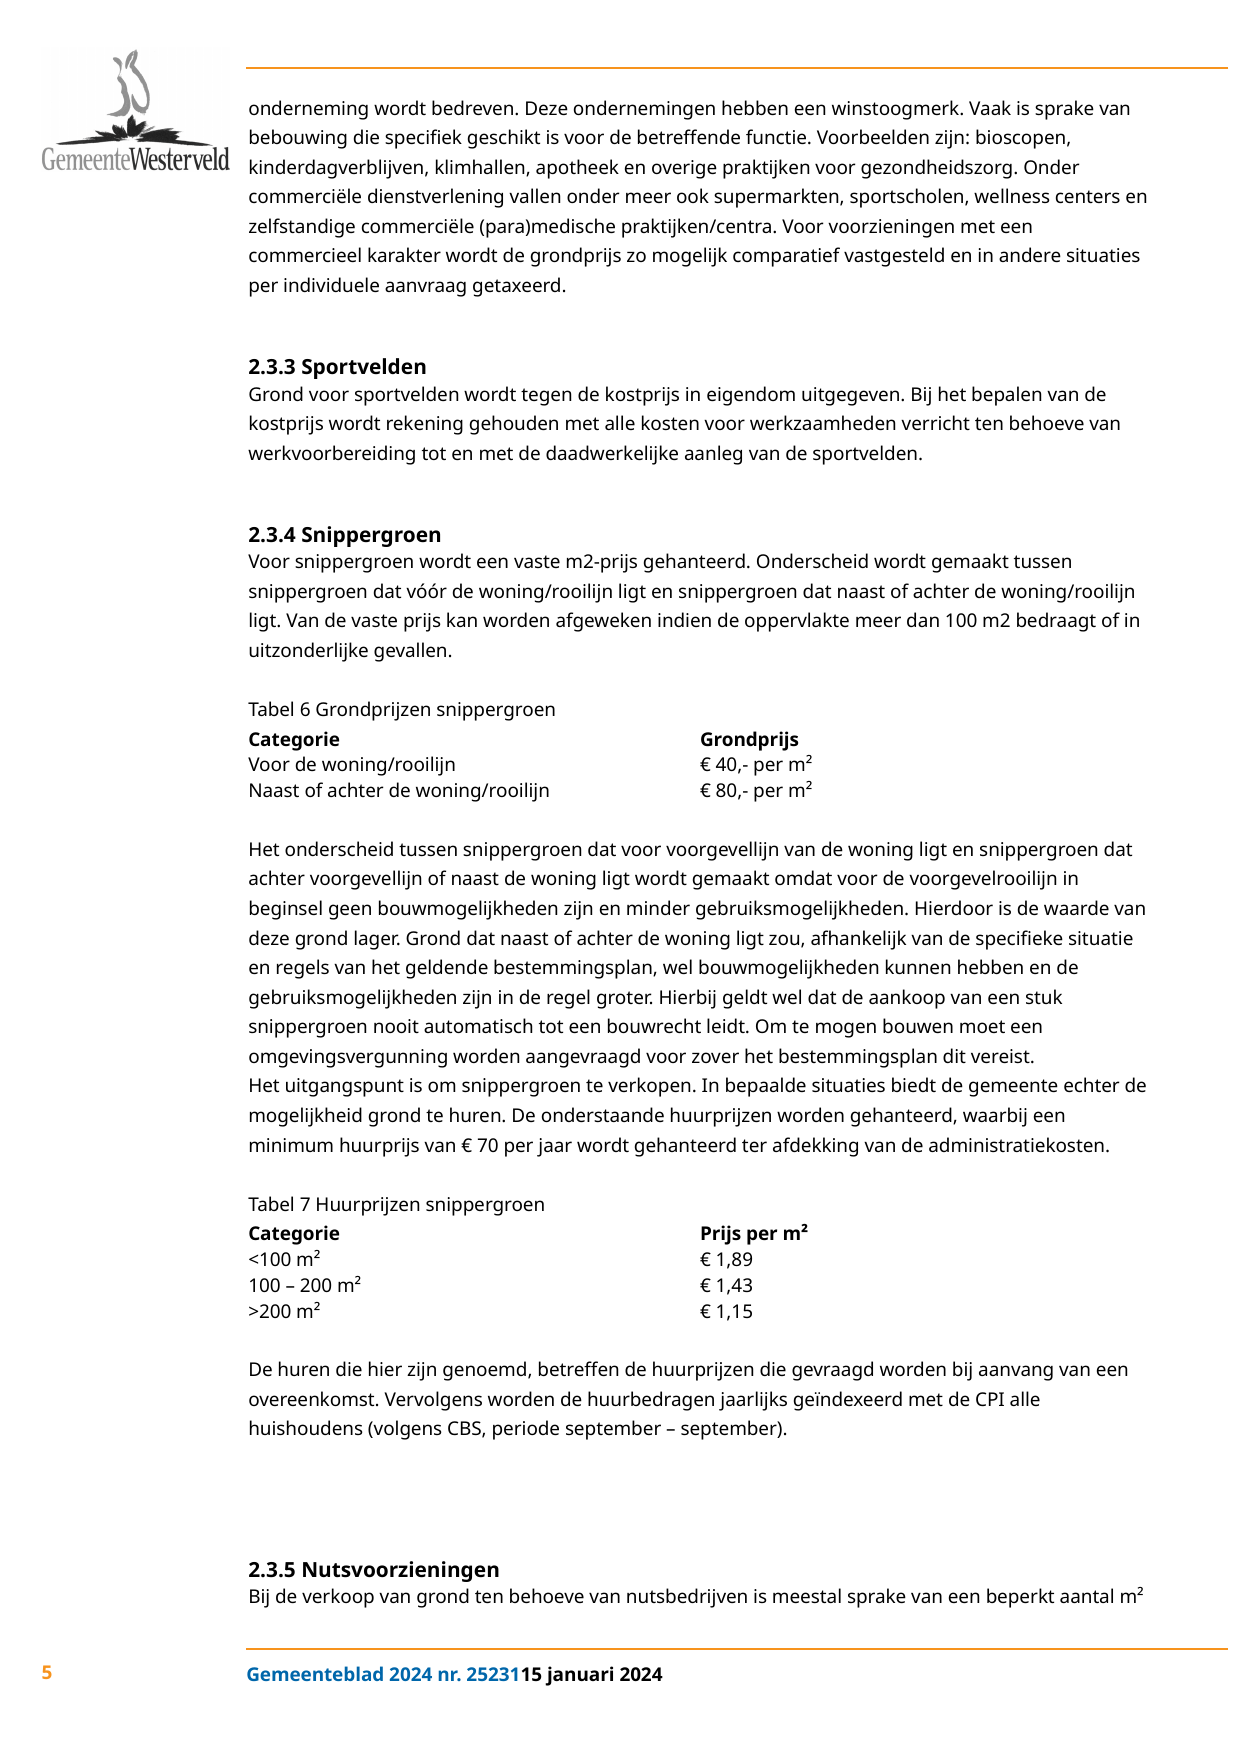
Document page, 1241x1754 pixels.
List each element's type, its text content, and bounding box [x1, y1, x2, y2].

table_header Prijs per m² [700, 1221, 1152, 1246]
table_header Categorie [248, 726, 700, 752]
table_cell >200 m² [248, 1298, 700, 1323]
table_cell <100 m² [248, 1246, 700, 1272]
table_cell 100 – 200 m² [248, 1272, 700, 1298]
text Het onderscheid tussen snippergroen dat voor voorgevellijn van de woning ligt en snippergroen dat achter voorgevellijn of naast de woning ligt wordt gemaakt omdat voor de voorgevelrooilijn in beginsel geen bouwmogelijkheden zijn en minder gebruiksmogelijkheden. Hierdoor is de waarde van deze grond lager. Grond dat naast of achter de woning ligt zou, afhankelijk van de specifieke situatie en regels van het geldende bestemmingsplan, wel bouwmogelijkheden kunnen hebben en de gebruiksmogelijkheden zijn in de regel groter. Hierbij geldt wel dat de aankoop van een stuk snippergroen nooit automatisch tot een bouwrecht leidt. Om te mogen bouwen moet een omgevingsvergunning worden aangevraagd voor zover het bestemmingsplan dit vereist. [248, 836, 1152, 1069]
table_cell € 80,- per m² [700, 778, 1152, 803]
table_cell € 1,43 [700, 1272, 1152, 1298]
table_cell € 1,15 [700, 1298, 1152, 1323]
table_cell Voor de woning/rooilijn [248, 752, 700, 777]
table_cell € 1,89 [700, 1246, 1152, 1272]
text Tabel 6 Grondprijzen snippergroen [248, 696, 1152, 722]
text 2.3.4 Snippergroen [248, 520, 1152, 548]
text onderneming wordt bedreven. Deze ondernemingen hebben een winstoogmerk. Vaak is sprake van bebouwing die specifiek geschikt is voor de betreffende functie. Voorbeelden zijn: bioscopen, kinderdagverblijven, klimhallen, apotheek en overige praktijken voor gezondheidszorg. Onder commerciële dienstverlening vallen onder meer ook supermarkten, sportscholen, wellness centers en zelfstandige commerciële (para)medische praktijken/centra. Voor voorzieningen met een commercieel karakter wordt de grondprijs zo mogelijk comparatief vastgesteld en in andere situaties per individuele aanvraag getaxeerd. [248, 95, 1152, 298]
text 2.3.5 Nutsvoorzieningen [248, 1555, 1152, 1583]
text De huren die hier zijn genoemd, betreffen de huurprijzen die gevraagd worden bij aanvang van een overeenkomst. Vervolgens worden de huurbedragen jaarlijks geïndexeerd met de CPI alle huishoudens (volgens CBS, periode september – september). [248, 1356, 1152, 1441]
text Bij de verkoop van grond ten behoeve van nutsbedrijven is meestal sprake van een beperkt aantal m² [248, 1583, 1152, 1609]
text Grond voor sportvelden wordt tegen de kostprijs in eigendom uitgegeven. Bij het bepalen van de kostprijs wordt rekening gehouden met alle kosten voor werkzaamheden verricht ten behoeve van werkvoorbereiding tot en met de daadwerkelijke aanleg van de sportvelden. [248, 381, 1152, 466]
text 2.3.3 Sportvelden [248, 352, 1152, 381]
picture [41, 47, 231, 172]
text Voor snippergroen wordt een vaste m2-prijs gehanteerd. Onderscheid wordt gemaakt tussen snippergroen dat vóór de woning/rooilijn ligt en snippergroen dat naast of achter de woning/rooilijn ligt. Van de vaste prijs kan worden afgeweken indien de oppervlakte meer dan 100 m2 bedraagt of in uitzonderlijke gevallen. [248, 548, 1152, 663]
table_cell Naast of achter de woning/rooilijn [248, 778, 700, 803]
table_header Grondprijs [700, 726, 1152, 752]
text Tabel 7 Huurprijzen snippergroen [248, 1191, 1152, 1217]
text Het uitgangspunt is om snippergroen te verkopen. In bepaalde situaties biedt de gemeente echter de mogelijkheid grond te huren. De onderstaande huurprijzen worden gehanteerd, waarbij een minimum huurprijs van € 70 per jaar wordt gehanteerd ter afdekking van de administratiekosten. [248, 1073, 1152, 1157]
table_header Categorie [248, 1221, 700, 1246]
table_cell € 40,- per m² [700, 752, 1152, 777]
